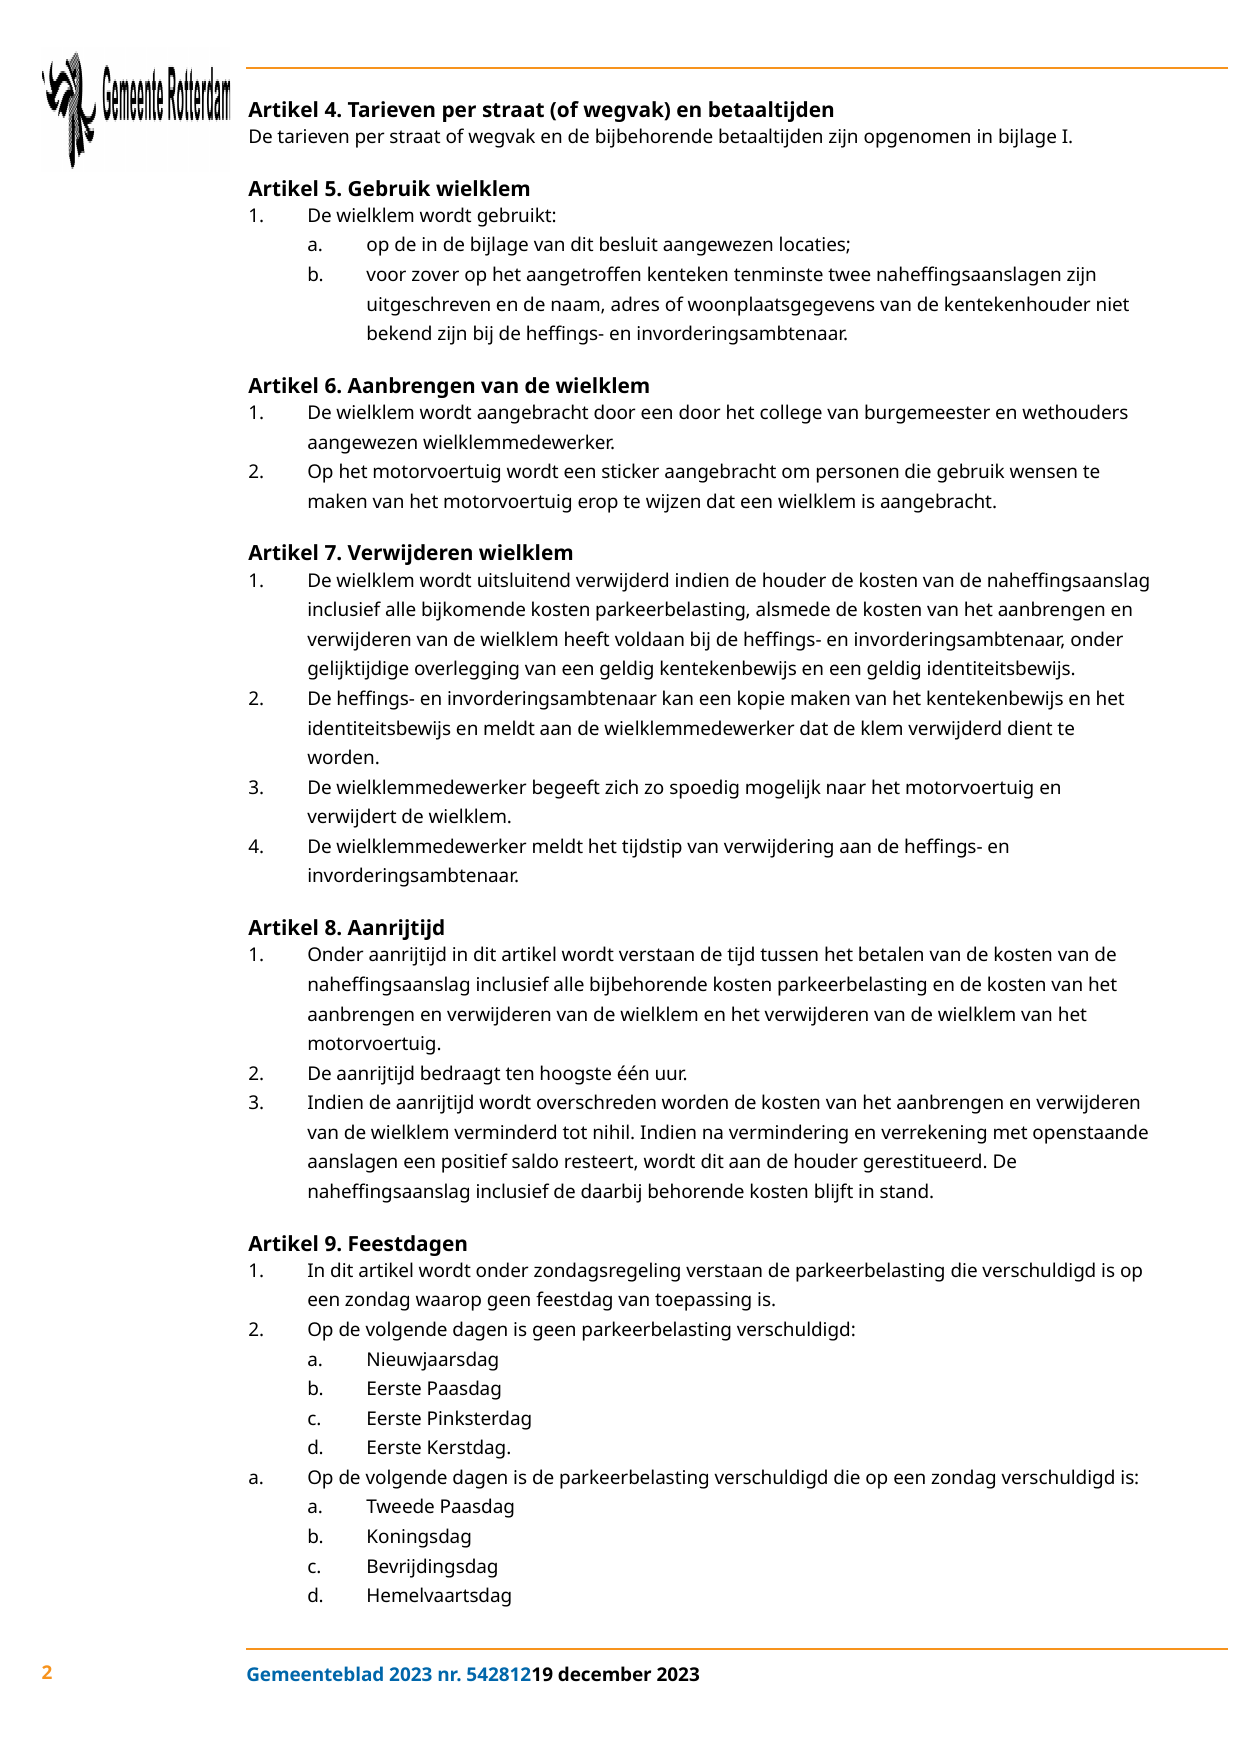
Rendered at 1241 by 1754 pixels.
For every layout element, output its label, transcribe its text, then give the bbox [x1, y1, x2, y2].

list Op de volgende dagen is geen parkeerbelasting verschuldigd: [248, 1316, 1152, 1342]
list Eerste Paasdag [307, 1375, 1152, 1401]
list voor zover op het aangetroffen kenteken tenminste twee naheffingsaanslagen zijn uitgeschreven en de naam, adres of woonplaatsgegevens van de kentekenhouder niet bekend zijn bij de heffings- en invorderingsambtenaar. [307, 261, 1152, 346]
text De tarieven per straat of wegvak en de bijbehorende betaaltijden zijn opgenomen in bijlage I. [248, 123, 1152, 149]
list Op de volgende dagen is de parkeerbelasting verschuldigd die op een zondag verschuldigd is: [248, 1464, 1152, 1490]
list Onder aanrijtijd in dit artikel wordt verstaan de tijd tussen het betalen van de kosten van de naheffingsaanslag inclusief alle bijbehorende kosten parkeerbelasting en de kosten van het aanbrengen en verwijderen van de wielklem en het verwijderen van de wielklem van het motorvoertuig. [248, 942, 1152, 1056]
list In dit artikel wordt onder zondagsregeling verstaan de parkeerbelasting die verschuldigd is op een zondag waarop geen feestdag van toepassing is. [248, 1257, 1152, 1312]
text Artikel 5. Gebruik wielklem [248, 174, 1152, 202]
list Bevrijdingsdag [307, 1553, 1152, 1579]
text Artikel 4. Tarieven per straat (of wegvak) en betaaltijden [248, 95, 1152, 123]
list De heffings- en invorderingsambtenaar kan een kopie maken van het kentekenbewijs en het identiteitsbewijs en meldt aan de wielklemmedewerker dat de klem verwijderd dient te worden. [248, 685, 1152, 770]
list De wielklem wordt aangebracht door een door het college van burgemeester en wethouders aangewezen wielklemmedewerker. [248, 399, 1152, 454]
list Koningsdag [307, 1523, 1152, 1549]
text Artikel 7. Verwijderen wielklem [248, 538, 1152, 567]
text Artikel 9. Feestdagen [248, 1229, 1152, 1257]
list Tweede Paasdag [307, 1494, 1152, 1519]
list op de in de bijlage van dit besluit aangewezen locaties; [307, 232, 1152, 257]
list Eerste Kerstdag. [307, 1434, 1152, 1460]
text Artikel 8. Aanrijtijd [248, 913, 1152, 942]
text Artikel 6. Aanbrengen van de wielklem [248, 371, 1152, 399]
list Indien de aanrijtijd wordt overschreden worden de kosten van het aanbrengen en verwijderen van de wielklem verminderd tot nihil. Indien na vermindering en verrekening met openstaande aanslagen een positief saldo resteert, wordt dit aan de houder gerestitueerd. De naheffingsaanslag inclusief de daarbij behorende kosten blijft in stand. [248, 1089, 1152, 1204]
list De wielklem wordt uitsluitend verwijderd indien de houder de kosten van de naheffingsaanslag inclusief alle bijkomende kosten parkeerbelasting, alsmede de kosten van het aanbrengen en verwijderen van de wielklem heeft voldaan bij de heffings- en invorderingsambtenaar, onder gelijktijdige overlegging van een geldig kentekenbewijs en een geldig identiteitsbewijs. [248, 567, 1152, 681]
picture [41, 47, 231, 172]
list Eerste Pinksterdag [307, 1405, 1152, 1431]
list Nieuwjaarsdag [307, 1346, 1152, 1372]
list De aanrijtijd bedraagt ten hoogste één uur. [248, 1060, 1152, 1086]
list De wielklemmedewerker begeeft zich zo spoedig mogelijk naar het motorvoertuig en verwijdert de wielklem. [248, 774, 1152, 829]
list Op het motorvoertuig wordt een sticker aangebracht om personen die gebruik wensen te maken van het motorvoertuig erop te wijzen dat een wielklem is aangebracht. [248, 458, 1152, 514]
list De wielklem wordt gebruikt: [248, 202, 1152, 228]
list De wielklemmedewerker meldt het tijdstip van verwijdering aan de heffings- en invorderingsambtenaar. [248, 833, 1152, 888]
list Hemelvaartsdag [307, 1582, 1152, 1608]
